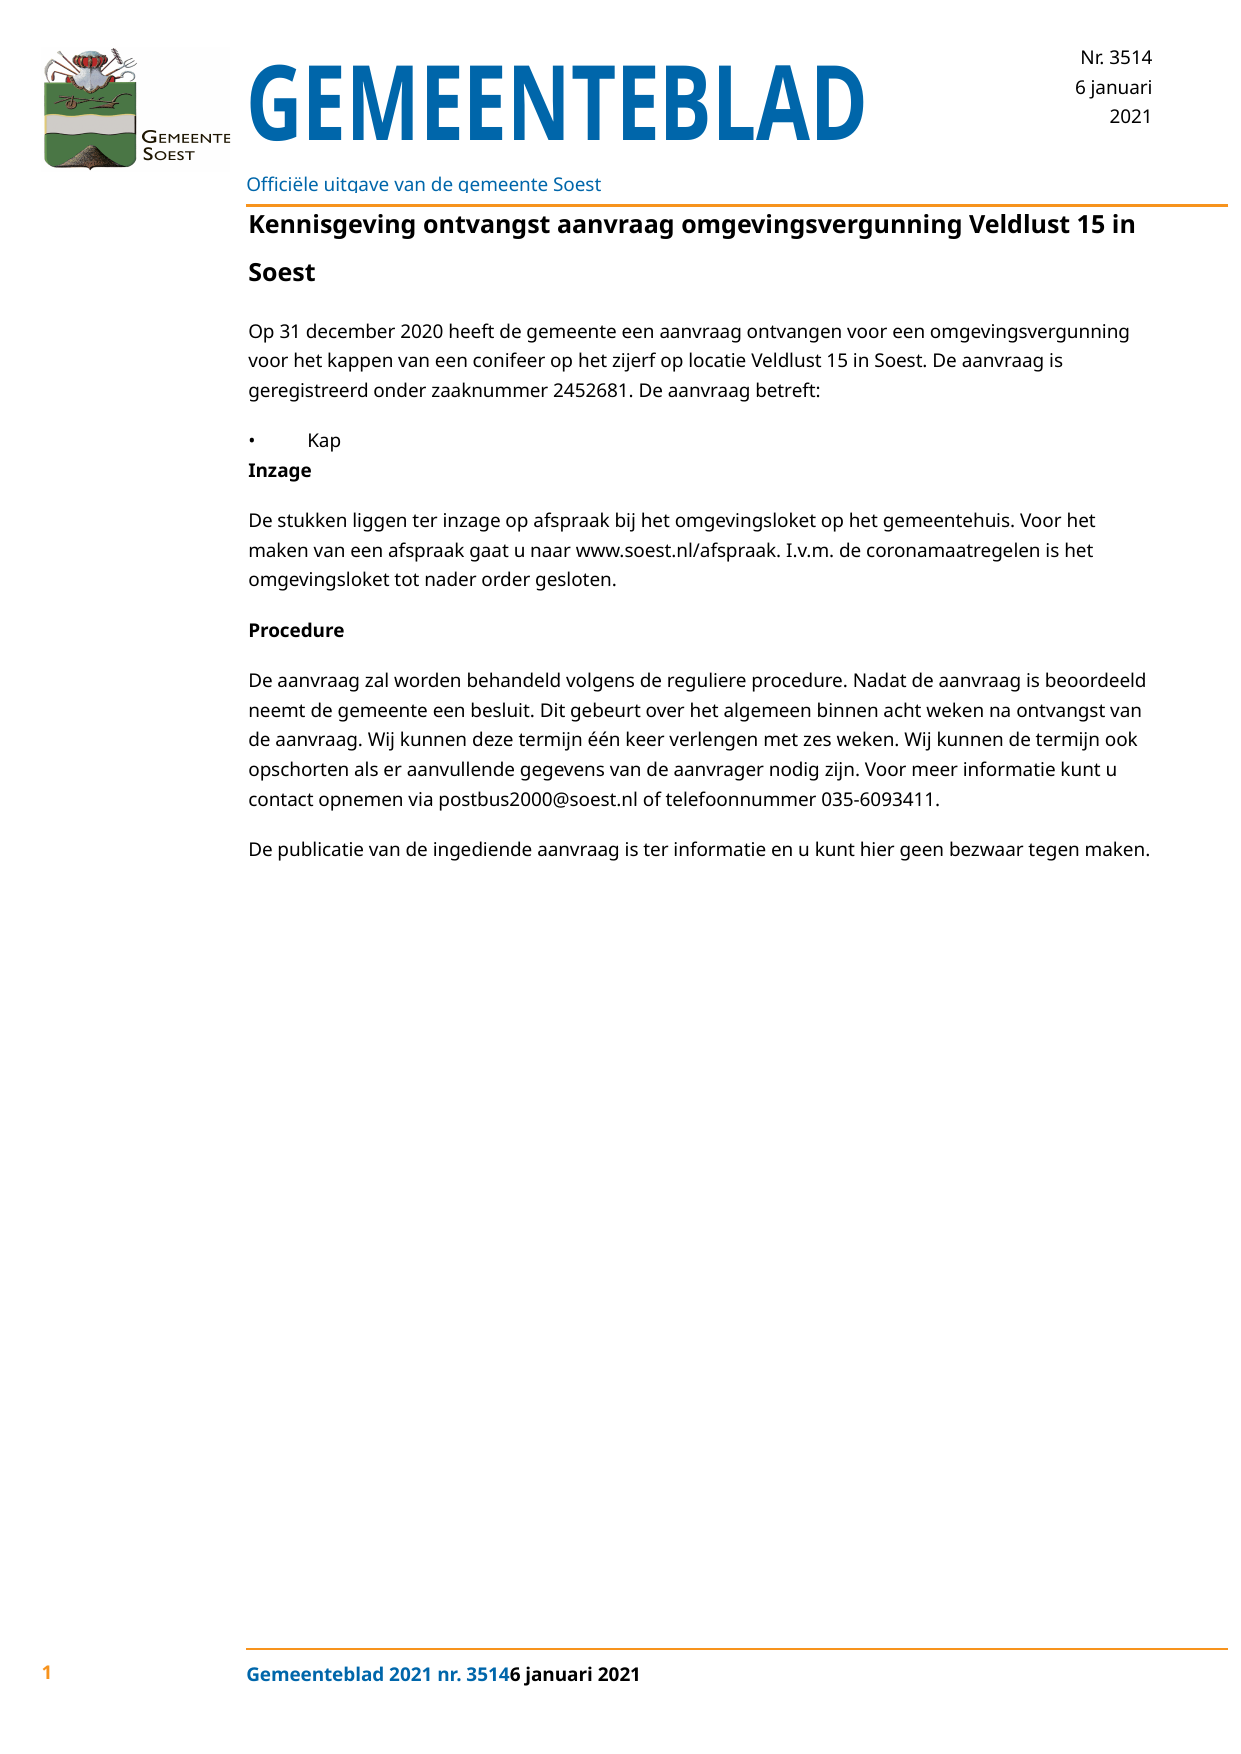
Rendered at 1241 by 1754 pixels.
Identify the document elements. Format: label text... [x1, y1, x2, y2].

text De stukken liggen ter inzage op afspraak bij het omgevingsloket op het gemeentehuis. Voor het maken van een afspraak gaat u naar www.soest.nl/afspraak. I.v.m. de coronamaatregelen is het omgevingsloket tot nader order gesloten. [248, 507, 1152, 592]
text Op 31 december 2020 heeft de gemeente een aanvraag ontvangen voor een omgevingsvergunning voor het kappen van een conifeer op het zijerf op locatie Veldlust 15 in Soest. De aanvraag is geregistreerd onder zaaknummer 2452681. De aanvraag betreft: [248, 318, 1152, 403]
text De publicatie van de ingediende aanvraag is ter informatie en u kunt hier geen bezwaar tegen maken. [248, 836, 1152, 862]
picture [41, 47, 231, 172]
text Inzage [248, 457, 1152, 483]
text Kennisgeving ontvangst aanvraag omgevingsvergunning Veldlust 15 in Soest [248, 207, 1152, 288]
text Procedure [248, 617, 1152, 643]
list Kap [248, 427, 1152, 453]
text De aanvraag zal worden behandeld volgens de reguliere procedure. Nadat de aanvraag is beoordeeld neemt de gemeente een besluit. Dit gebeurt over het algemeen binnen acht weken na ontvangst van de aanvraag. Wij kunnen deze termijn één keer verlengen met zes weken. Wij kunnen de termijn ook opschorten als er aanvullende gegevens van de aanvrager nodig zijn. Voor meer informatie kunt u contact opnemen via postbus2000@soest.nl of telefoonnummer 035-6093411. [248, 667, 1152, 812]
